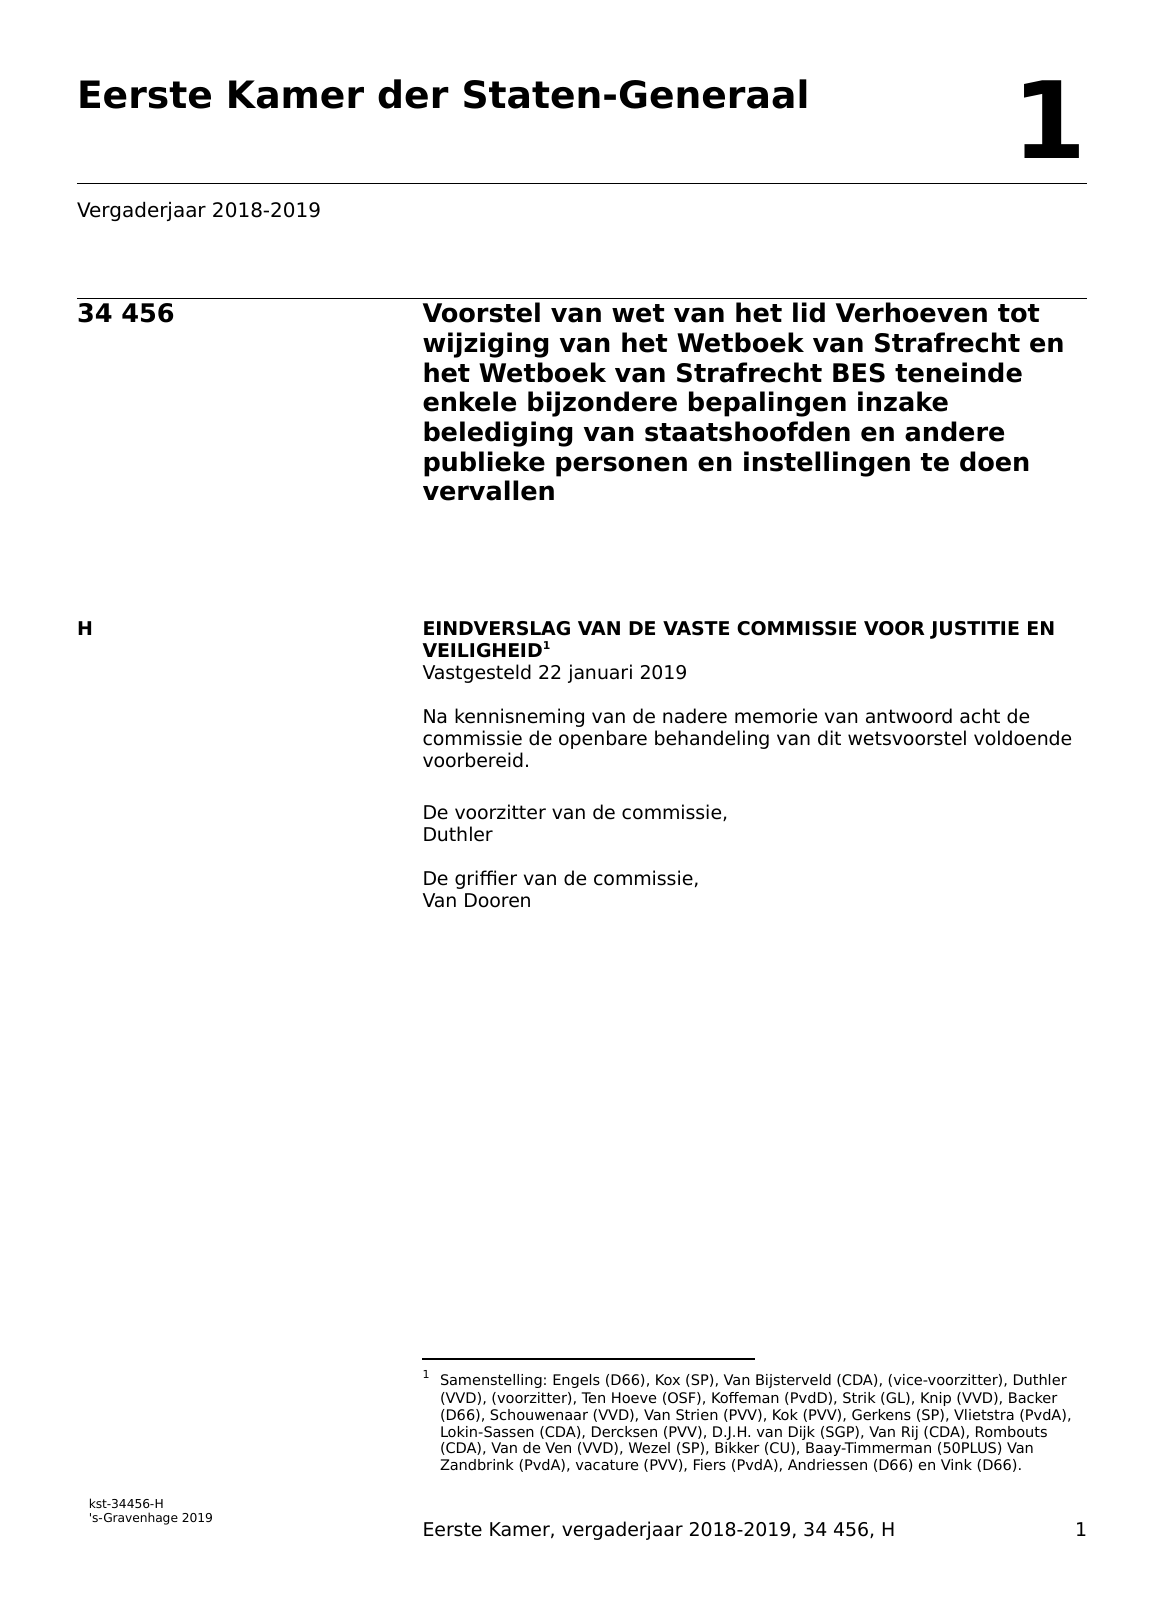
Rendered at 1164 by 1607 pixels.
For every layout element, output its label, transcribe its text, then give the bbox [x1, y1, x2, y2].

text Na kennisneming van de nadere memorie van antwoord acht de commissie de openbare behandeling van dit wetsvoorstel voldoende voorbereid. [422, 706, 1087, 772]
subtitle H EINDVERSLAG VAN DE VASTE COMMISSIE VOOR JUSTITIE EN VEILIGHEID [77, 618, 1087, 662]
table_header Eerste Kamer der Staten-Generaal [77, 59, 886, 183]
subtitle 34 456 Voorstel van wet van het lid Verhoeven tot wijziging van het Wetboek van Strafrecht en het Wetboek van Strafrecht BES teneinde enkele bijzondere bepalingen inzake belediging van staatshoofden en andere publieke personen en instellingen te doen vervallen [77, 299, 1087, 507]
text De griffier van de commissie, Van Dooren [422, 868, 1087, 912]
text 's-Gravenhage 2019 [88, 1511, 323, 1525]
text De voorzitter van de commissie, Duthler [422, 802, 1087, 846]
table_header 1 [886, 59, 1087, 183]
text Vastgesteld 22 januari 2019 [422, 662, 1087, 684]
text Samenstelling: Engels (D66), Kox (SP), Van Bijsterveld (CDA), (vice-voorzitter), Duthler (VVD), (voorzitter), Ten Hoeve (OSF), Koffeman (PvdD), Strik (GL), Knip (VVD), Backer (D66), Schouwenaar (VVD), Van Strien (PVV), Kok (PVV), Gerkens (SP), Vlietstra (PvdA), Lokin-Sassen (CDA), Dercksen (PVV), D.J.H. van Dijk (SGP), Van Rij (CDA), Rombouts (CDA), Van de Ven (VVD), Wezel (SP), Bikker (CU), Baay-Timmerman (50PLUS) Van Zandbrink (PvdA), vacature (PVV), Fiers (PvdA), Andriessen (D66) en Vink (D66). [422, 1368, 1087, 1474]
text kst-34456-H [88, 1497, 323, 1511]
table_cell Vergaderjaar 2018-2019 [77, 184, 1087, 298]
